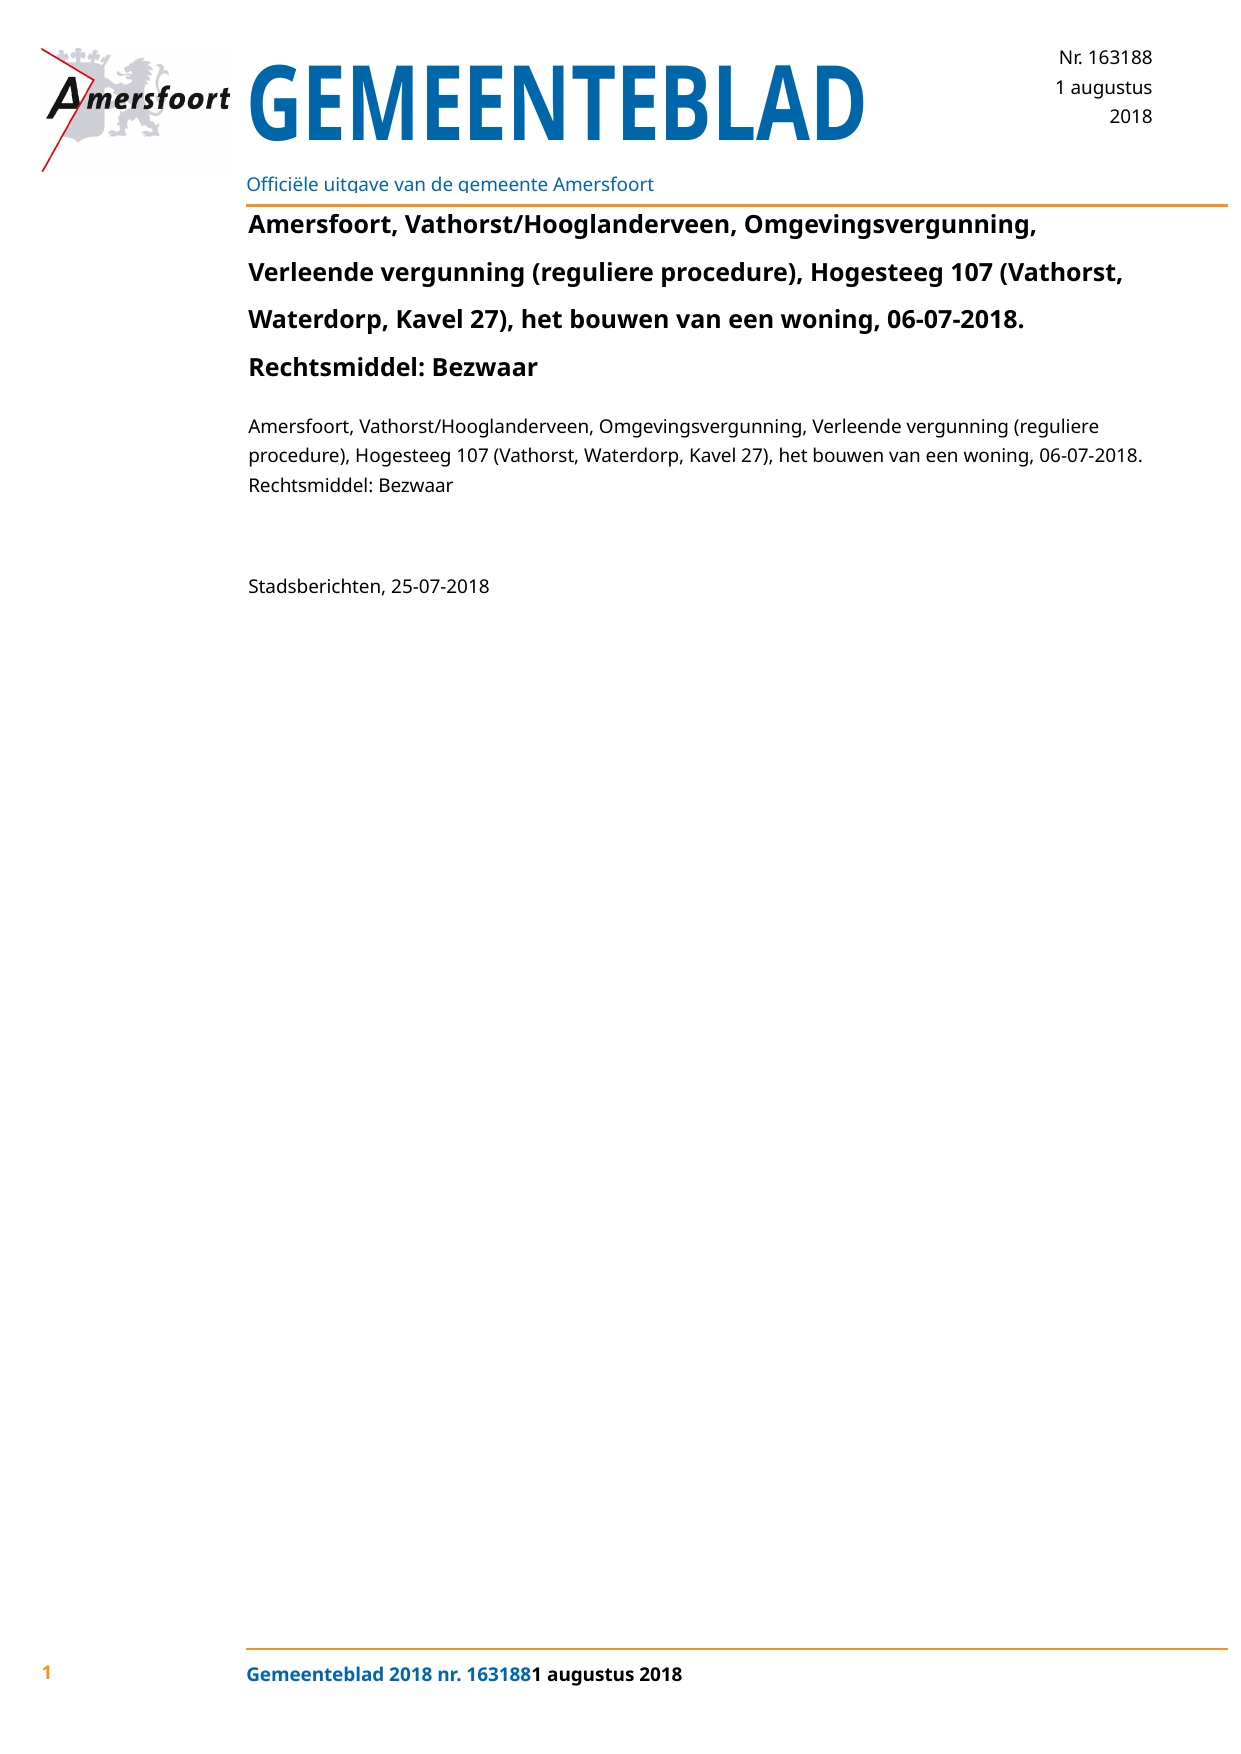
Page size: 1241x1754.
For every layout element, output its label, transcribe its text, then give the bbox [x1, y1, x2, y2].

text Stadsberichten, 25-07-2018 [248, 573, 1152, 599]
text Amersfoort, Vathorst/Hooglanderveen, Omgevingsvergunning, Verleende vergunning (reguliere procedure), Hogesteeg 107 (Vathorst, Waterdorp, Kavel 27), het bouwen van een woning, 06-07-2018. Rechtsmiddel: Bezwaar [248, 207, 1152, 384]
picture [41, 47, 231, 172]
text Amersfoort, Vathorst/Hooglanderveen, Omgevingsvergunning, Verleende vergunning (reguliere procedure), Hogesteeg 107 (Vathorst, Waterdorp, Kavel 27), het bouwen van een woning, 06-07-2018. Rechtsmiddel: Bezwaar [248, 413, 1152, 498]
